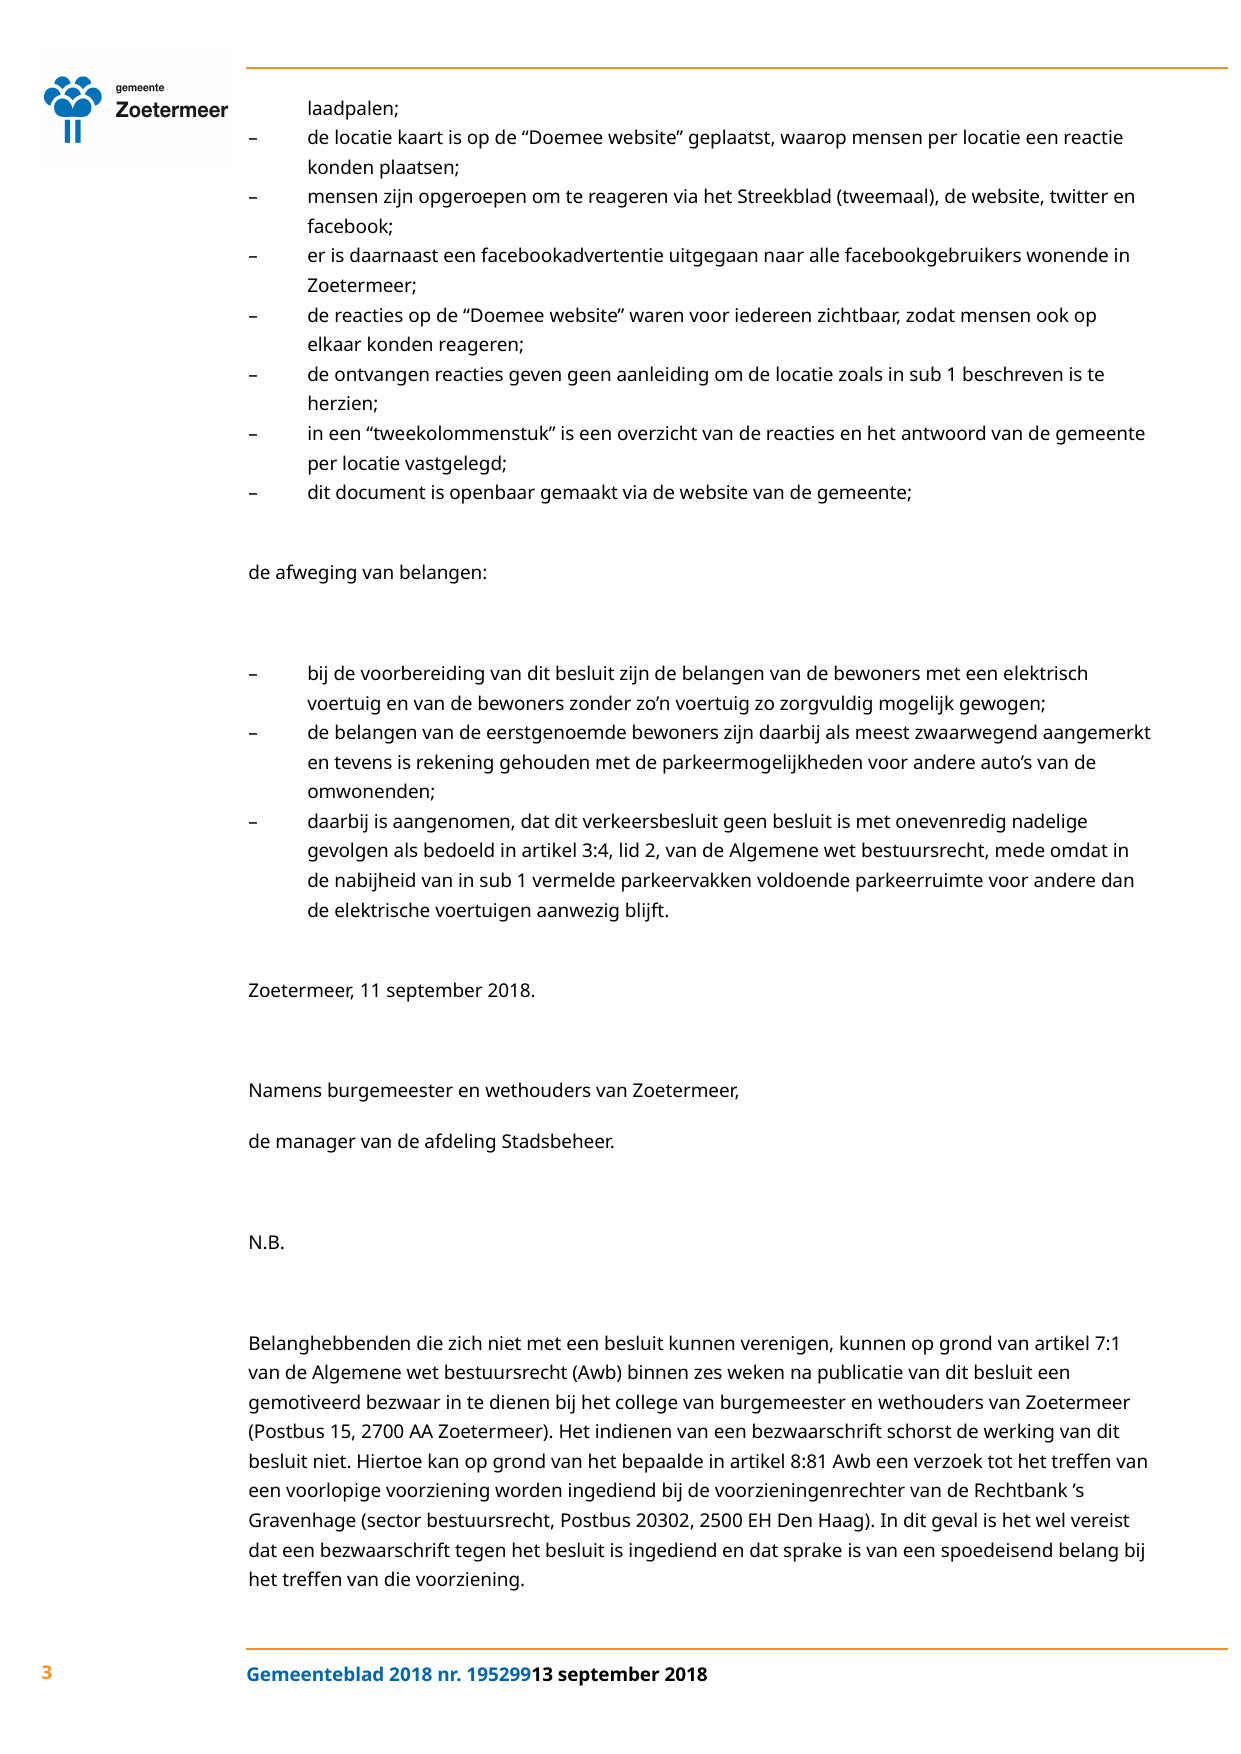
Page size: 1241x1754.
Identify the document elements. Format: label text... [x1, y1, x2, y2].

text de manager van de afdeling Stadsbeheer. [248, 1128, 1152, 1154]
list de reacties op de “Doemee website” waren voor iedereen zichtbaar, zodat mensen ook op elkaar konden reageren; [248, 302, 1152, 357]
picture [41, 47, 231, 172]
text de afweging van belangen: [248, 559, 1152, 585]
list daarbij is aangenomen, dat dit verkeersbesluit geen besluit is met onevenredig nadelige gevolgen als bedoeld in artikel 3:4, lid 2, van de Algemene wet bestuursrecht, mede omdat in de nabijheid van in sub 1 vermelde parkeervakken voldoende parkeerruimte voor andere dan de elektrische voertuigen aanwezig blijft. [248, 808, 1152, 923]
list de belangen van de eerstgenoemde bewoners zijn daarbij als meest zwaarwegend aangemerkt en tevens is rekening gehouden met de parkeermogelijkheden voor andere auto’s van de omwonenden; [248, 719, 1152, 804]
list de locatie kaart is op de “Doemee website” geplaatst, waarop mensen per locatie een reactie konden plaatsen; [248, 124, 1152, 180]
list mensen zijn opgeroepen om te reageren via het Streekblad (tweemaal), de website, twitter en facebook; [248, 183, 1152, 239]
text Belanghebbenden die zich niet met een besluit kunnen verenigen, kunnen op grond van artikel 7:1 van de Algemene wet bestuursrecht (Awb) binnen zes weken na publicatie van dit besluit een gemotiveerd bezwaar in te dienen bij het college van burgemeester en wethouders van Zoetermeer (Postbus 15, 2700 AA Zoetermeer). Het indienen van een bezwaarschrift schorst de werking van dit besluit niet. Hiertoe kan op grond van het bepaalde in artikel 8:81 Awb een verzoek tot het treffen van een voorlopige voorziening worden ingediend bij de voorzieningenrechter van de Rechtbank ’s Gravenhage (sector bestuursrecht, Postbus 20302, 2500 EH Den Haag). In dit geval is het wel vereist dat een bezwaarschrift tegen het besluit is ingediend en dat sprake is van een spoedeisend belang bij het treffen van die voorziening. [248, 1330, 1152, 1592]
list de ontvangen reacties geven geen aanleiding om de locatie zoals in sub 1 beschreven is te herzien; [248, 361, 1152, 416]
list dit document is openbaar gemaakt via de website van de gemeente; [248, 479, 1152, 505]
text Namens burgemeester en wethouders van Zoetermeer, [248, 1078, 1152, 1103]
list bij de voorbereiding van dit besluit zijn de belangen van de bewoners met een elektrisch voertuig en van de bewoners zonder zo’n voertuig zo zorgvuldig mogelijk gewogen; [248, 660, 1152, 716]
text N.B. [248, 1229, 1152, 1255]
list er is daarnaast een facebookadvertentie uitgegaan naar alle facebookgebruikers wonende in Zoetermeer; [248, 243, 1152, 298]
list in een “tweekolommenstuk” is een overzicht van de reacties en het antwoord van de gemeente per locatie vastgelegd; [248, 420, 1152, 476]
list laadpalen; [248, 95, 1152, 121]
text Zoetermeer, 11 september 2018. [248, 977, 1152, 1003]
